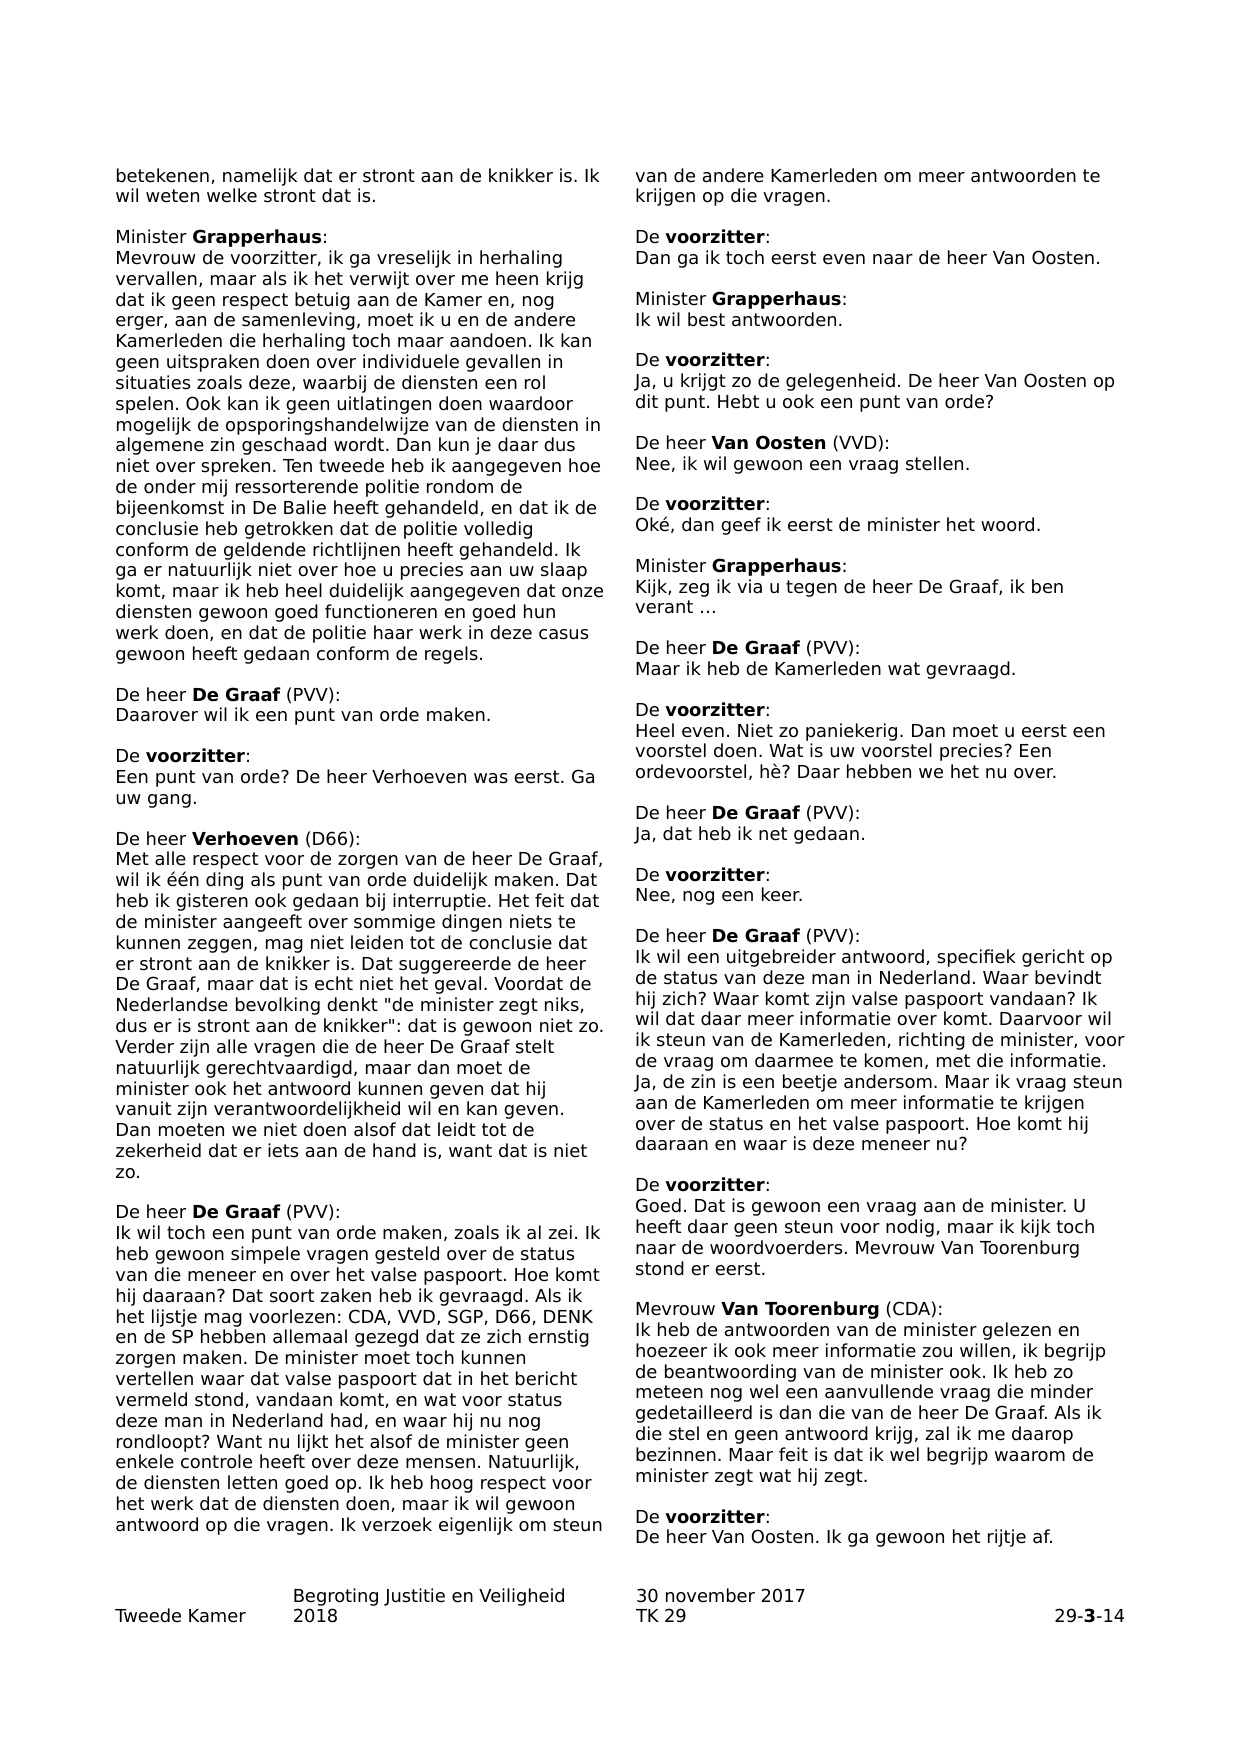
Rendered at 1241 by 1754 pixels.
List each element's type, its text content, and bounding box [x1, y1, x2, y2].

text Nee, ik wil gewoon een vraag stellen. [635, 453, 1125, 474]
text Minister Grapperhaus: [635, 556, 1125, 576]
text Goed. Dat is gewoon een vraag aan de minister. U heeft daar geen steun voor nodig, maar ik kijk toch naar de woordvoerders. Mevrouw Van Toorenburg stond er eerst. [635, 1196, 1125, 1279]
text De voorzitter: [635, 350, 1125, 371]
text Maar ik heb de Kamerleden wat gevraagd. [635, 659, 1125, 679]
text De voorzitter: [635, 864, 1125, 885]
text van de andere Kamerleden om meer antwoorden te krijgen op die vragen. [635, 165, 1125, 207]
text Ik wil best antwoorden. [635, 309, 1125, 330]
text De heer De Graaf (PVV): [115, 1202, 605, 1223]
text De voorzitter: [635, 494, 1125, 515]
text De heer Van Oosten. Ik ga gewoon het rijtje af. [635, 1527, 1125, 1548]
text Kijk, zeg ik via u tegen de heer De Graaf, ik ben verant … [635, 576, 1125, 618]
text betekenen, namelijk dat er stront aan de knikker is. Ik wil weten welke stront dat is. [115, 165, 605, 207]
text Ik wil een uitgebreider antwoord, specifiek gericht op de status van deze man in Nederland. Waar bevindt hij zich? Waar komt zijn valse paspoort vandaan? Ik wil dat daar meer informatie over komt. Daarvoor wil ik steun van de Kamerleden, richting de minister, voor de vraag om daarmee te komen, met die informatie. Ja, de zin is een beetje andersom. Maar ik vraag steun aan de Kamerleden om meer informatie te krijgen over de status en het valse paspoort. Hoe komt hij daaraan en waar is deze meneer nu? [635, 947, 1125, 1155]
text De voorzitter: [635, 1506, 1125, 1527]
text Minister Grapperhaus: [115, 227, 605, 248]
text Ik wil toch een punt van orde maken, zoals ik al zei. Ik heb gewoon simpele vragen gesteld over de status van die meneer en over het valse paspoort. Hoe komt hij daaraan? Dat soort zaken heb ik gevraagd. Als ik het lijstje mag voorlezen: CDA, VVD, SGP, D66, DENK en de SP hebben allemaal gezegd dat ze zich ernstig zorgen maken. De minister moet toch kunnen vertellen waar dat valse paspoort dat in het bericht vermeld stond, vandaan komt, en wat voor status deze man in Nederland had, en waar hij nu nog rondloopt? Want nu lijkt het alsof de minister geen enkele controle heeft over deze mensen. Natuurlijk, de diensten letten goed op. Ik heb hoog respect voor het werk dat de diensten doen, maar ik wil gewoon antwoord op die vragen. Ik verzoek eigenlijk om steun [115, 1223, 605, 1536]
text Een punt van orde? De heer Verhoeven was eerst. Ga uw gang. [115, 767, 605, 808]
text Dan ga ik toch eerst even naar de heer Van Oosten. [635, 248, 1125, 268]
text Nee, nog een keer. [635, 885, 1125, 906]
text De heer Verhoeven (D66): [115, 828, 605, 849]
text De voorzitter: [635, 1175, 1125, 1196]
text Oké, dan geef ik eerst de minister het woord. [635, 515, 1125, 536]
text De heer De Graaf (PVV): [635, 803, 1125, 823]
text De voorzitter: [635, 227, 1125, 248]
text De heer De Graaf (PVV): [635, 926, 1125, 947]
text Met alle respect voor de zorgen van de heer De Graaf, wil ik één ding als punt van orde duidelijk maken. Dat heb ik gisteren ook gedaan bij interruptie. Het feit dat de minister aangeeft over sommige dingen niets te kunnen zeggen, mag niet leiden tot de conclusie dat er stront aan de knikker is. Dat suggereerde de heer De Graaf, maar dat is echt niet het geval. Voordat de Nederlandse bevolking denkt "de minister zegt niks, dus er is stront aan de knikker": dat is gewoon niet zo. Verder zijn alle vragen die de heer De Graaf stelt natuurlijk gerechtvaardigd, maar dan moet de minister ook het antwoord kunnen geven dat hij vanuit zijn verantwoordelijkheid wil en kan geven. Dan moeten we niet doen alsof dat leidt tot de zekerheid dat er iets aan de hand is, want dat is niet zo. [115, 849, 605, 1182]
text Ik heb de antwoorden van de minister gelezen en hoezeer ik ook meer informatie zou willen, ik begrijp de beantwoording van de minister ook. Ik heb zo meteen nog wel een aanvullende vraag die minder gedetailleerd is dan die van de heer De Graaf. Als ik die stel en geen antwoord krijg, zal ik me daarop bezinnen. Maar feit is dat ik wel begrijp waarom de minister zegt wat hij zegt. [635, 1320, 1125, 1486]
text Minister Grapperhaus: [635, 288, 1125, 309]
text Ja, dat heb ik net gedaan. [635, 823, 1125, 844]
text Heel even. Niet zo paniekerig. Dan moet u eerst een voorstel doen. Wat is uw voorstel precies? Een ordevoorstel, hè? Daar hebben we het nu over. [635, 720, 1125, 783]
text De heer De Graaf (PVV): [635, 638, 1125, 659]
text Daarover wil ik een punt van orde maken. [115, 705, 605, 726]
text De heer De Graaf (PVV): [115, 684, 605, 705]
text De voorzitter: [115, 746, 605, 767]
text Ja, u krijgt zo de gelegenheid. De heer Van Oosten op dit punt. Hebt u ook een punt van orde? [635, 371, 1125, 412]
text De heer Van Oosten (VVD): [635, 432, 1125, 453]
text Mevrouw Van Toorenburg (CDA): [635, 1299, 1125, 1320]
text Mevrouw de voorzitter, ik ga vreselijk in herhaling vervallen, maar als ik het verwijt over me heen krijg dat ik geen respect betuig aan de Kamer en, nog erger, aan de samenleving, moet ik u en de andere Kamerleden die herhaling toch maar aandoen. Ik kan geen uitspraken doen over individuele gevallen in situaties zoals deze, waarbij de diensten een rol spelen. Ook kan ik geen uitlatingen doen waardoor mogelijk de opsporingshandelwijze van de diensten in algemene zin geschaad wordt. Dan kun je daar dus niet over spreken. Ten tweede heb ik aangegeven hoe de onder mij ressorterende politie rondom de bijeenkomst in De Balie heeft gehandeld, en dat ik de conclusie heb getrokken dat de politie volledig conform de geldende richtlijnen heeft gehandeld. Ik ga er natuurlijk niet over hoe u precies aan uw slaap komt, maar ik heb heel duidelijk aangegeven dat onze diensten gewoon goed functioneren en goed hun werk doen, en dat de politie haar werk in deze casus gewoon heeft gedaan conform de regels. [115, 248, 605, 664]
text De voorzitter: [635, 699, 1125, 720]
